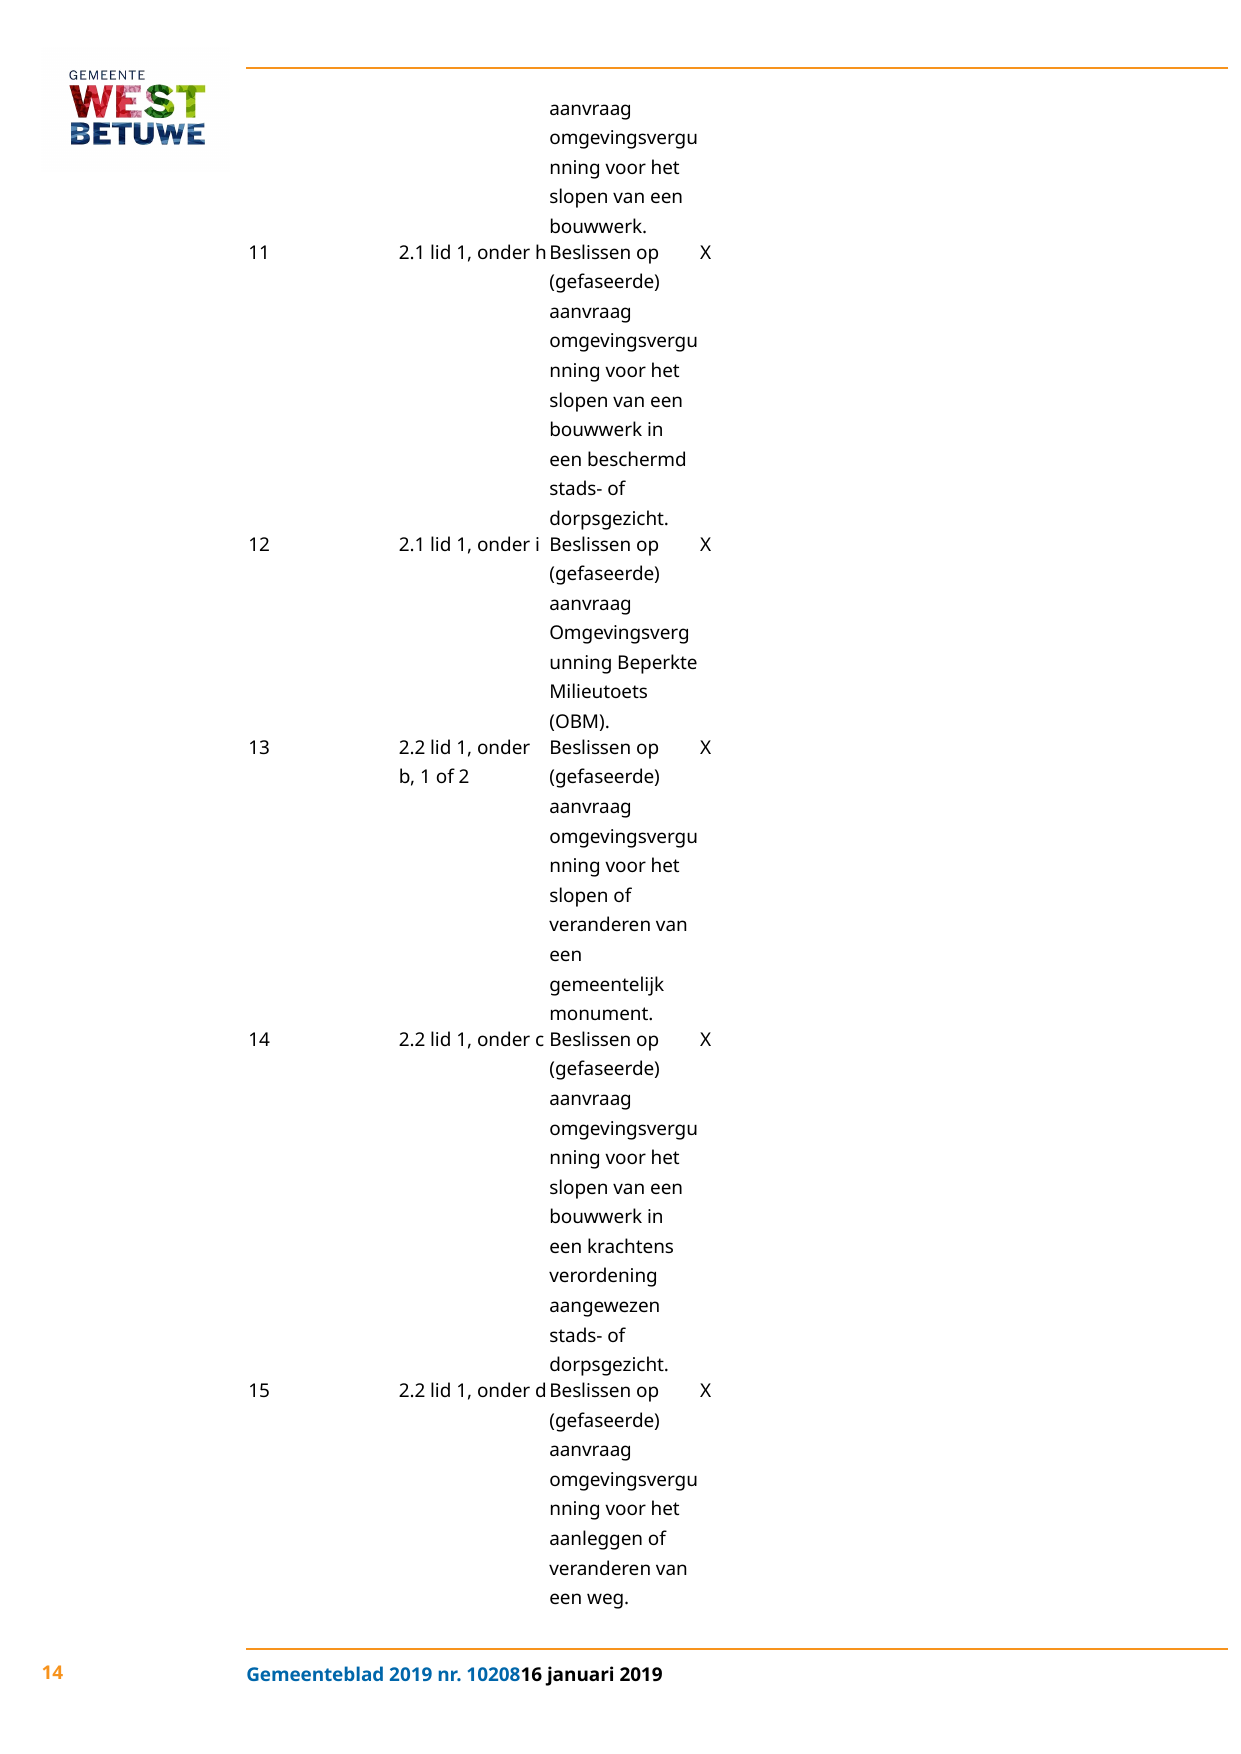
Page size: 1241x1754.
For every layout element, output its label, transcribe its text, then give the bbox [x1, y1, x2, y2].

table_cell X [700, 531, 850, 734]
table_cell 2.2 lid 1, onder b, 1 of 2 [399, 734, 549, 1026]
table_cell [850, 531, 1001, 734]
table_cell [850, 734, 1001, 1026]
picture [41, 47, 231, 172]
table_cell [850, 95, 1001, 239]
table_cell X [700, 734, 850, 1026]
table_cell 14 [248, 1026, 398, 1377]
table_cell 2.1 lid 1, onder h [399, 239, 549, 531]
table_cell Beslissen op (gefaseerde) aanvraag omgevingsvergunning voor het aanleggen of veranderen van een weg. [549, 1377, 700, 1610]
table_cell 2.2 lid 1, onder c [399, 1026, 549, 1377]
table_cell [1001, 95, 1152, 239]
table_cell Beslissen op (gefaseerde) aanvraag omgevingsvergunning voor het slopen of veranderen van een gemeentelijk monument. [549, 734, 700, 1026]
table_cell [850, 1377, 1001, 1610]
table_cell [850, 239, 1001, 531]
table_cell Beslissen op (gefaseerde) aanvraag Omgevingsvergunning Beperkte Milieutoets (OBM). [549, 531, 700, 734]
table_cell [1001, 734, 1152, 1026]
table_cell [248, 95, 398, 239]
table_cell [1001, 1377, 1152, 1610]
table_cell X [700, 239, 850, 531]
table_cell 2.1 lid 1, onder i [399, 531, 549, 734]
table_cell aanvraag omgevingsvergunning voor het slopen van een bouwwerk. [549, 95, 700, 239]
table_cell [700, 95, 850, 239]
table_cell 11 [248, 239, 398, 531]
table_cell [1001, 239, 1152, 531]
table_cell [399, 95, 549, 239]
table_cell [1001, 1026, 1152, 1377]
table_cell X [700, 1026, 850, 1377]
table_cell [850, 1026, 1001, 1377]
table_cell [1001, 531, 1152, 734]
table_cell 12 [248, 531, 398, 734]
table_cell Beslissen op (gefaseerde) aanvraag omgevingsvergunning voor het slopen van een bouwwerk in een beschermd stads- of dorpsgezicht. [549, 239, 700, 531]
table_cell X [700, 1377, 850, 1610]
table_cell 15 [248, 1377, 398, 1610]
table_cell 13 [248, 734, 398, 1026]
table_cell Beslissen op (gefaseerde) aanvraag omgevingsvergunning voor het slopen van een bouwwerk in een krachtens verordening aangewezen stads- of dorpsgezicht. [549, 1026, 700, 1377]
table_cell 2.2 lid 1, onder d [399, 1377, 549, 1610]
